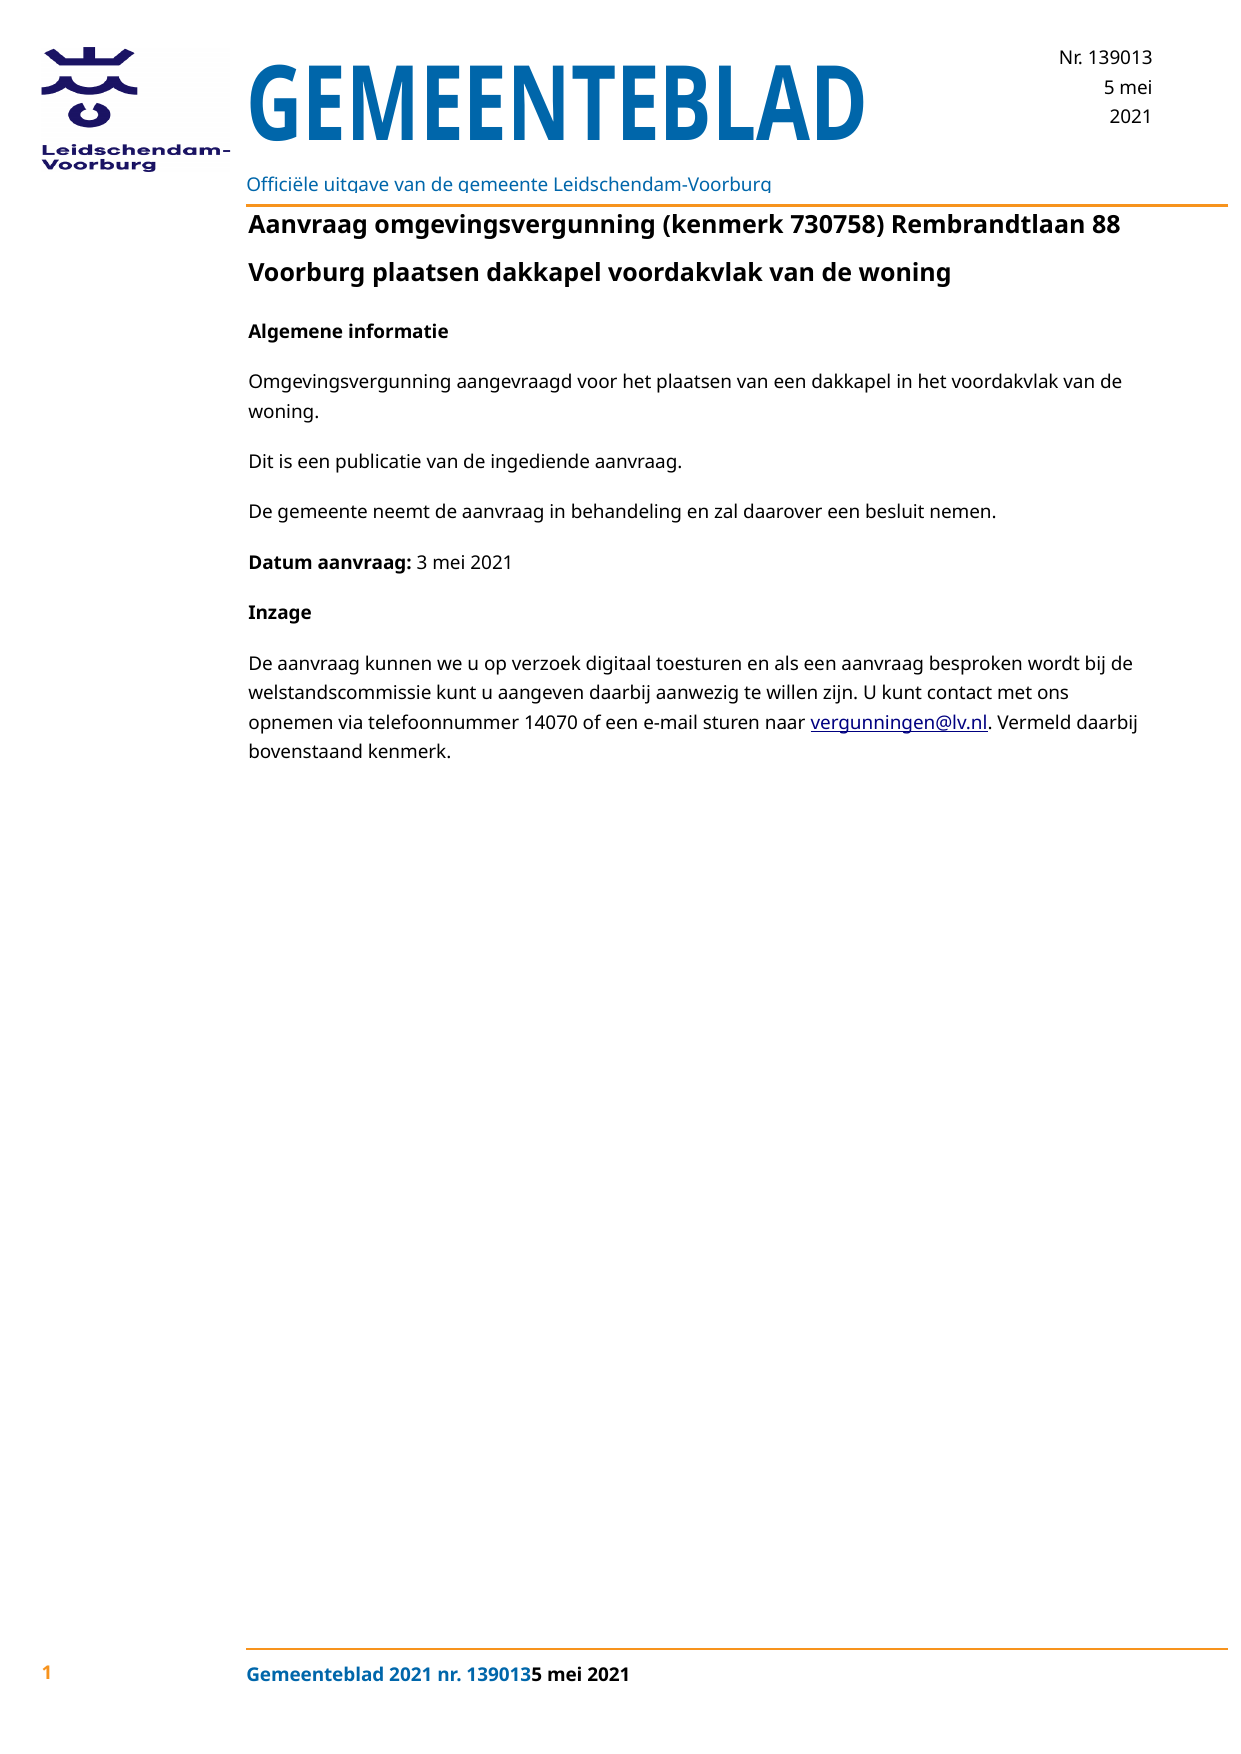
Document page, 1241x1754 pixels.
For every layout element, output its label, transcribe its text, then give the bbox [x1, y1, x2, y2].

text Algemene informatie [248, 318, 1152, 344]
text De aanvraag kunnen we u op verzoek digitaal toesturen en als een aanvraag besproken wordt bij de welstandscommissie kunt u aangeven daarbij aanwezig te willen zijn. U kunt contact met ons opnemen via telefoonnummer 14070 of een e-mail sturen naar vergunningen@lv.nl. Vermeld daarbij bovenstaand kenmerk. [248, 650, 1152, 764]
text Aanvraag omgevingsvergunning (kenmerk 730758) Rembrandtlaan 88 Voorburg plaatsen dakkapel voordakvlak van de woning [248, 207, 1152, 288]
text Inzage [248, 599, 1152, 625]
text De gemeente neemt de aanvraag in behandeling en zal daarover een besluit nemen. [248, 499, 1152, 524]
picture [41, 47, 231, 172]
text Omgevingsvergunning aangevraagd voor het plaatsen van een dakkapel in het voordakvlak van de woning. [248, 368, 1152, 424]
text Datum aanvraag: 3 mei 2021 [248, 549, 1152, 575]
text Dit is een publicatie van de ingediende aanvraag. [248, 448, 1152, 474]
